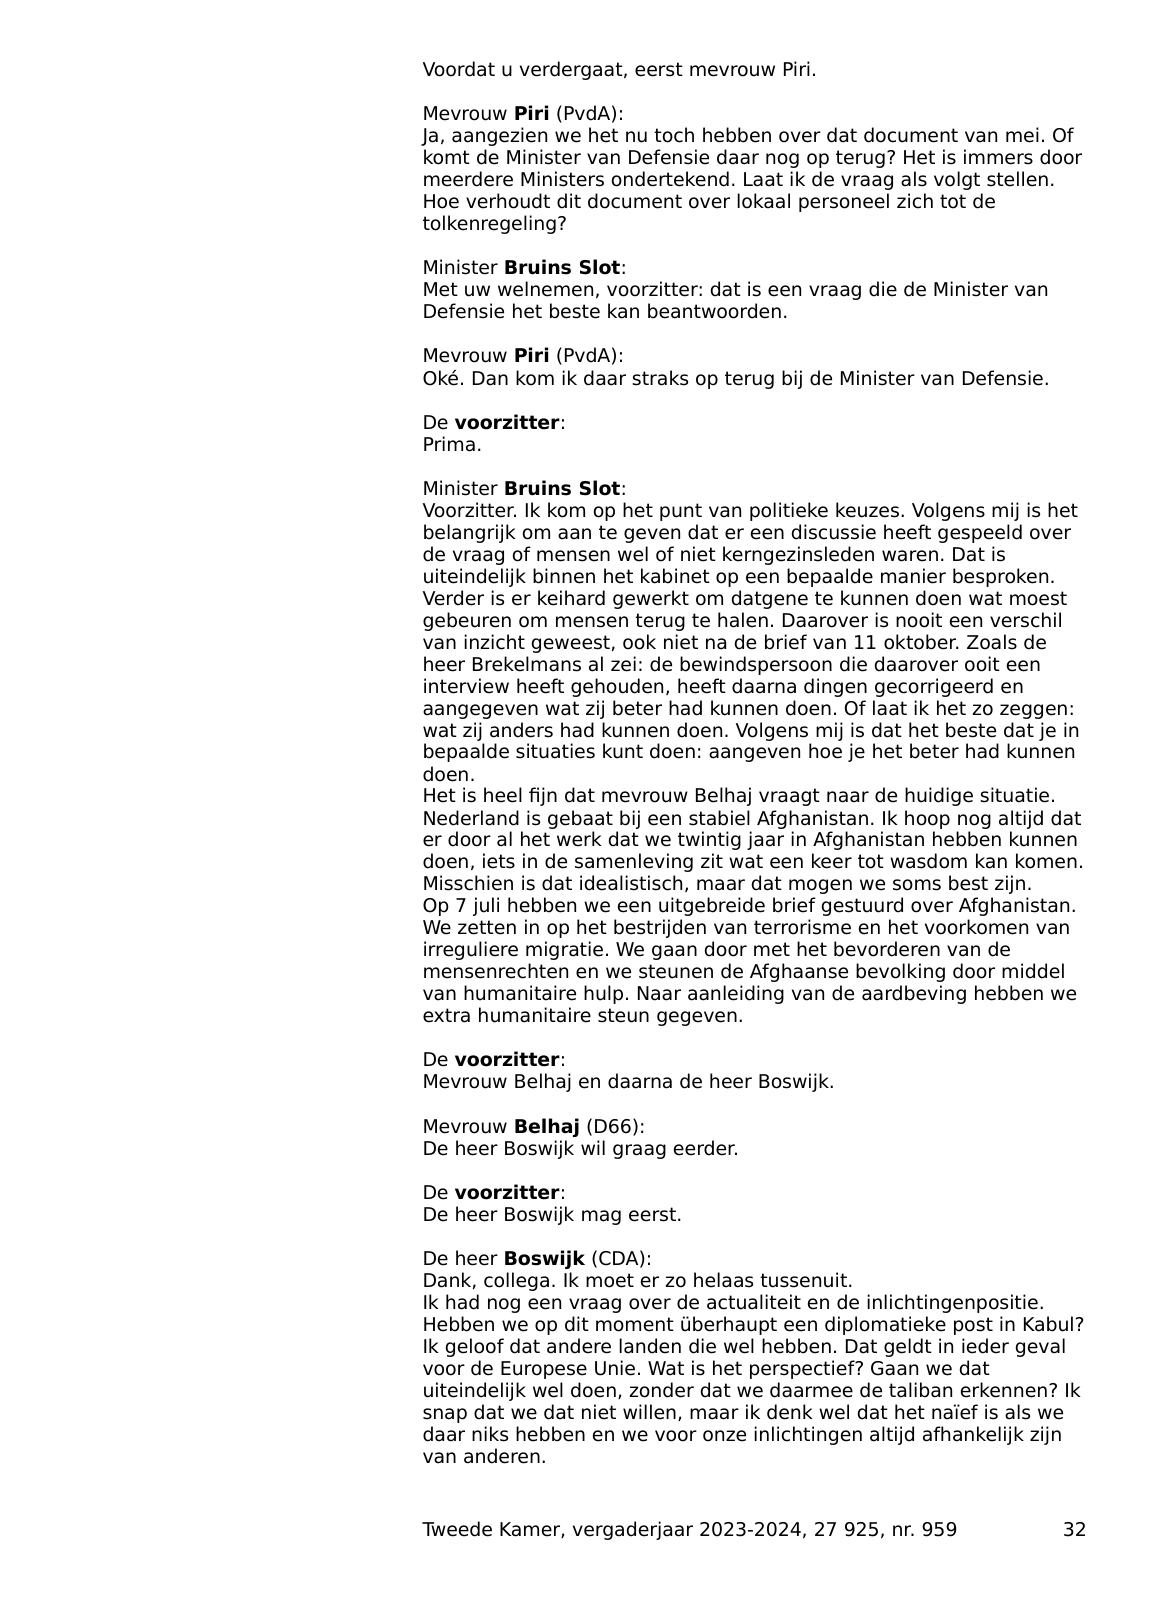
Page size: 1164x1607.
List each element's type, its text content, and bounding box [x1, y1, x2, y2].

text De voorzitter: [422, 412, 1087, 433]
text Oké. Dan kom ik daar straks op terug bij de Minister van Defensie. [422, 367, 1087, 389]
text De voorzitter: [422, 1049, 1087, 1071]
text Mevrouw Piri (PvdA): [422, 345, 1087, 367]
text Voorzitter. Ik kom op het punt van politieke keuzes. Volgens mij is het belangrijk om aan te geven dat er een discussie heeft gespeeld over de vraag of mensen wel of niet kerngezinsleden waren. Dat is uiteindelijk binnen het kabinet op een bepaalde manier besproken. Verder is er keihard gewerkt om datgene te kunnen doen wat moest gebeuren om mensen terug te halen. Daarover is nooit een verschil van inzicht geweest, ook niet na de brief van 11 oktober. Zoals de heer Brekelmans al zei: de bewindspersoon die daarover ooit een interview heeft gehouden, heeft daarna dingen gecorrigeerd en aangegeven wat zij beter had kunnen doen. Of laat ik het zo zeggen: wat zij anders had kunnen doen. Volgens mij is dat het beste dat je in bepaalde situaties kunt doen: aangeven hoe je het beter had kunnen doen. [422, 500, 1087, 785]
text Minister Bruins Slot: [422, 257, 1087, 279]
text Met uw welnemen, voorzitter: dat is een vraag die de Minister van Defensie het beste kan beantwoorden. [422, 279, 1087, 323]
text Mevrouw Piri (PvdA): [422, 103, 1087, 125]
text De voorzitter: [422, 1182, 1087, 1204]
text Ik had nog een vraag over de actualiteit en de inlichtingenpositie. Hebben we op dit moment überhaupt een diplomatieke post in Kabul? Ik geloof dat andere landen die wel hebben. Dat geldt in ieder geval voor de Europese Unie. Wat is het perspectief? Gaan we dat uiteindelijk wel doen, zonder dat we daarmee de taliban erkennen? Ik snap dat we dat niet willen, maar ik denk wel dat het naïef is als we daar niks hebben en we voor onze inlichtingen altijd afhankelijk zijn van anderen. [422, 1292, 1087, 1468]
text Voordat u verdergaat, eerst mevrouw Piri. [422, 59, 1087, 81]
text Op 7 juli hebben we een uitgebreide brief gestuurd over Afghanistan. We zetten in op het bestrijden van terrorisme en het voorkomen van irreguliere migratie. We gaan door met het bevorderen van de mensenrechten en we steunen de Afghaanse bevolking door middel van humanitaire hulp. Naar aanleiding van de aardbeving hebben we extra humanitaire steun gegeven. [422, 895, 1087, 1027]
text Prima. [422, 433, 1087, 456]
text Het is heel fijn dat mevrouw Belhaj vraagt naar de huidige situatie. Nederland is gebaat bij een stabiel Afghanistan. Ik hoop nog altijd dat er door al het werk dat we twintig jaar in Afghanistan hebben kunnen doen, iets in de samenleving zit wat een keer tot wasdom kan komen. Misschien is dat idealistisch, maar dat mogen we soms best zijn. [422, 785, 1087, 895]
text Dank, collega. Ik moet er zo helaas tussenuit. [422, 1270, 1087, 1292]
text De heer Boswijk (CDA): [422, 1248, 1087, 1270]
text Mevrouw Belhaj en daarna de heer Boswijk. [422, 1071, 1087, 1093]
text Ja, aangezien we het nu toch hebben over dat document van mei. Of komt de Minister van Defensie daar nog op terug? Het is immers door meerdere Ministers ondertekend. Laat ik de vraag als volgt stellen. Hoe verhoudt dit document over lokaal personeel zich tot de tolkenregeling? [422, 125, 1087, 235]
text De heer Boswijk wil graag eerder. [422, 1137, 1087, 1159]
text Mevrouw Belhaj (D66): [422, 1116, 1087, 1137]
text De heer Boswijk mag eerst. [422, 1204, 1087, 1226]
text Minister Bruins Slot: [422, 478, 1087, 500]
